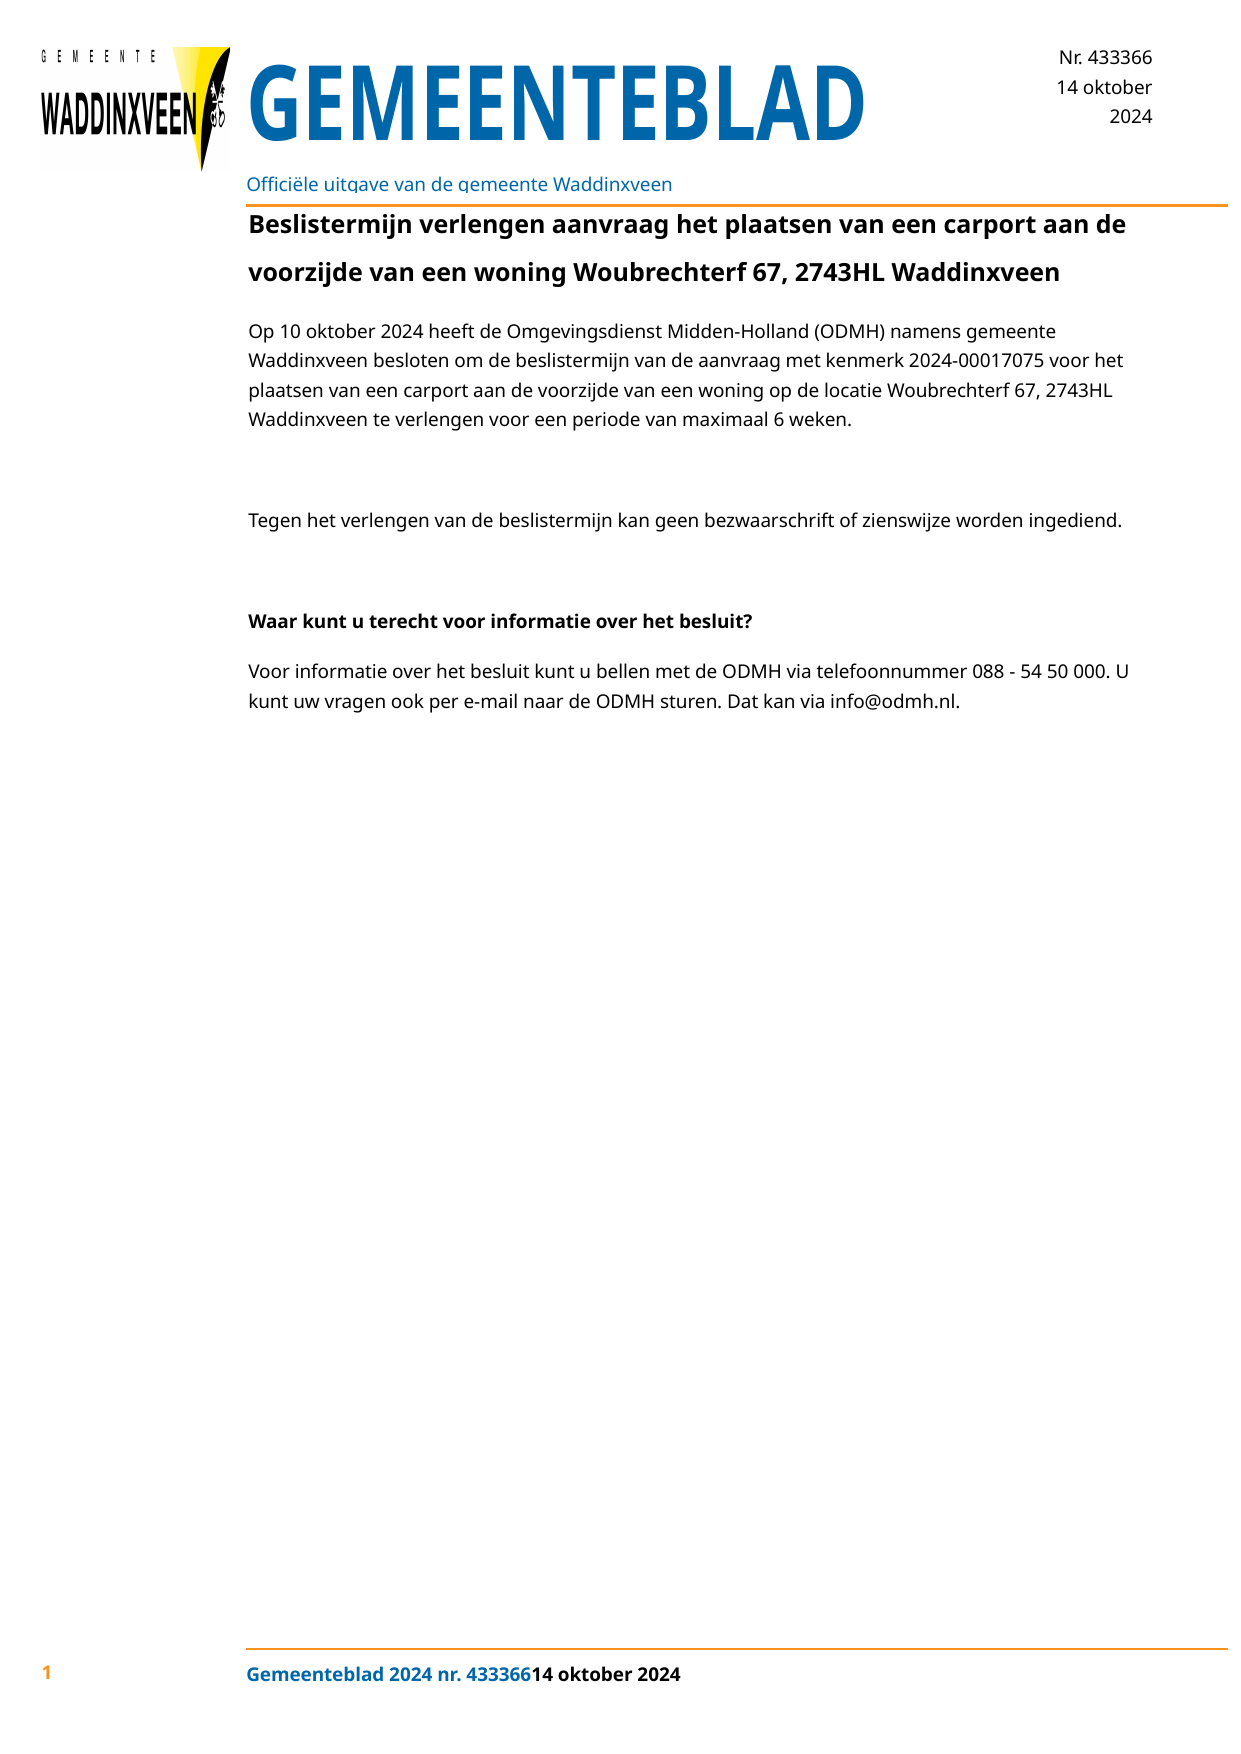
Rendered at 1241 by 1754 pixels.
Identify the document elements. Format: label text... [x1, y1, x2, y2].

picture [41, 47, 231, 172]
text Waar kunt u terecht voor informatie over het besluit? [248, 608, 1152, 634]
text Tegen het verlengen van de beslistermijn kan geen bezwaarschrift of zienswijze worden ingediend. [248, 507, 1152, 533]
text Voor informatie over het besluit kunt u bellen met de ODMH via telefoonnummer 088 - 54 50 000. U kunt uw vragen ook per e-mail naar de ODMH sturen. Dat kan via info@odmh.nl. [248, 659, 1152, 714]
text Beslistermijn verlengen aanvraag het plaatsen van een carport aan de voorzijde van een woning Woubrechterf 67, 2743HL Waddinxveen [248, 207, 1152, 288]
text Op 10 oktober 2024 heeft de Omgevingsdienst Midden-Holland (ODMH) namens gemeente Waddinxveen besloten om de beslistermijn van de aanvraag met kenmerk 2024-00017075 voor het plaatsen van een carport aan de voorzijde van een woning op de locatie Woubrechterf 67, 2743HL Waddinxveen te verlengen voor een periode van maximaal 6 weken. [248, 318, 1152, 432]
